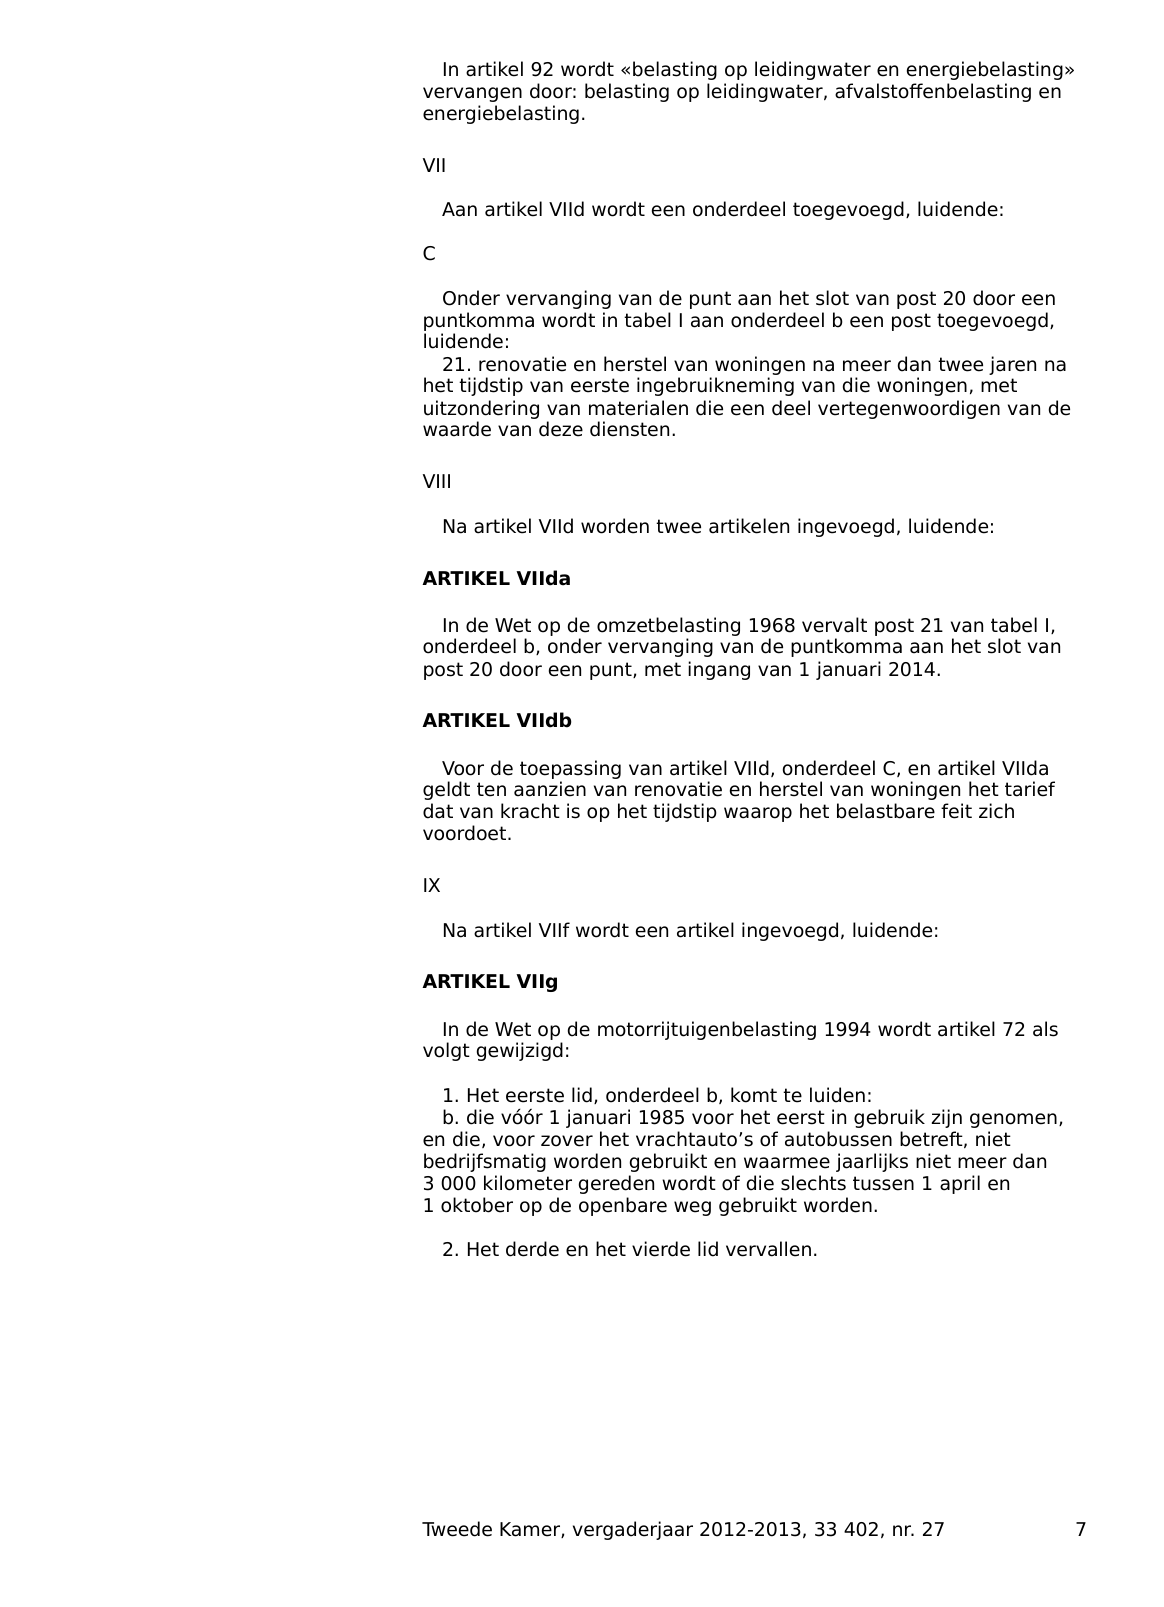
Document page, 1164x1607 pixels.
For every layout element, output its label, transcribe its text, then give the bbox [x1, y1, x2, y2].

subtitle ARTIKEL VIIg [422, 971, 1087, 993]
text In artikel 92 wordt «belasting op leidingwater en energiebelasting» vervangen door: belasting op leidingwater, afvalstoffenbelasting en energiebelasting. [422, 59, 1087, 125]
subtitle VIII [422, 471, 1087, 493]
text Na artikel VIIf wordt een artikel ingevoegd, luidende: [422, 919, 1087, 941]
subtitle VII [422, 155, 1087, 177]
text 1. Het eerste lid, onderdeel b, komt te luiden: [422, 1084, 1087, 1107]
subtitle IX [422, 875, 1087, 897]
text Na artikel VIId worden twee artikelen ingevoegd, luidende: [422, 516, 1087, 537]
text 21. renovatie en herstel van woningen na meer dan twee jaren na het tijdstip van eerste ingebruikneming van die woningen, met uitzondering van materialen die een deel vertegenwoordigen van de waarde van deze diensten. [422, 353, 1087, 441]
subtitle ARTIKEL VIIdb [422, 710, 1087, 732]
text In de Wet op de omzetbelasting 1968 vervalt post 21 van tabel I, onderdeel b, onder vervanging van de puntkomma aan het slot van post 20 door een punt, met ingang van 1 januari 2014. [422, 614, 1087, 680]
text In de Wet op de motorrijtuigenbelasting 1994 wordt artikel 72 als volgt gewijzigd: [422, 1018, 1087, 1062]
text Voor de toepassing van artikel VIId, onderdeel C, en artikel VIIda geldt ten aanzien van renovatie en herstel van woningen het tarief dat van kracht is op het tijdstip waarop het belastbare feit zich voordoet. [422, 757, 1087, 845]
text Onder vervanging van de punt aan het slot van post 20 door een puntkomma wordt in tabel I aan onderdeel b een post toegevoegd, luidende: [422, 287, 1087, 353]
text Aan artikel VIId wordt een onderdeel toegevoegd, luidende: [422, 199, 1087, 221]
subtitle ARTIKEL VIIda [422, 567, 1087, 589]
text C [422, 243, 1087, 265]
text 2. Het derde en het vierde lid vervallen. [422, 1239, 1087, 1261]
text b. die vóór 1 januari 1985 voor het eerst in gebruik zijn genomen, en die, voor zover het vrachtauto’s of autobussen betreft, niet bedrijfsmatig worden gebruikt en waarmee jaarlijks niet meer dan 3 000 kilometer gereden wordt of die slechts tussen 1 april en 1 oktober op de openbare weg gebruikt worden. [422, 1107, 1087, 1216]
